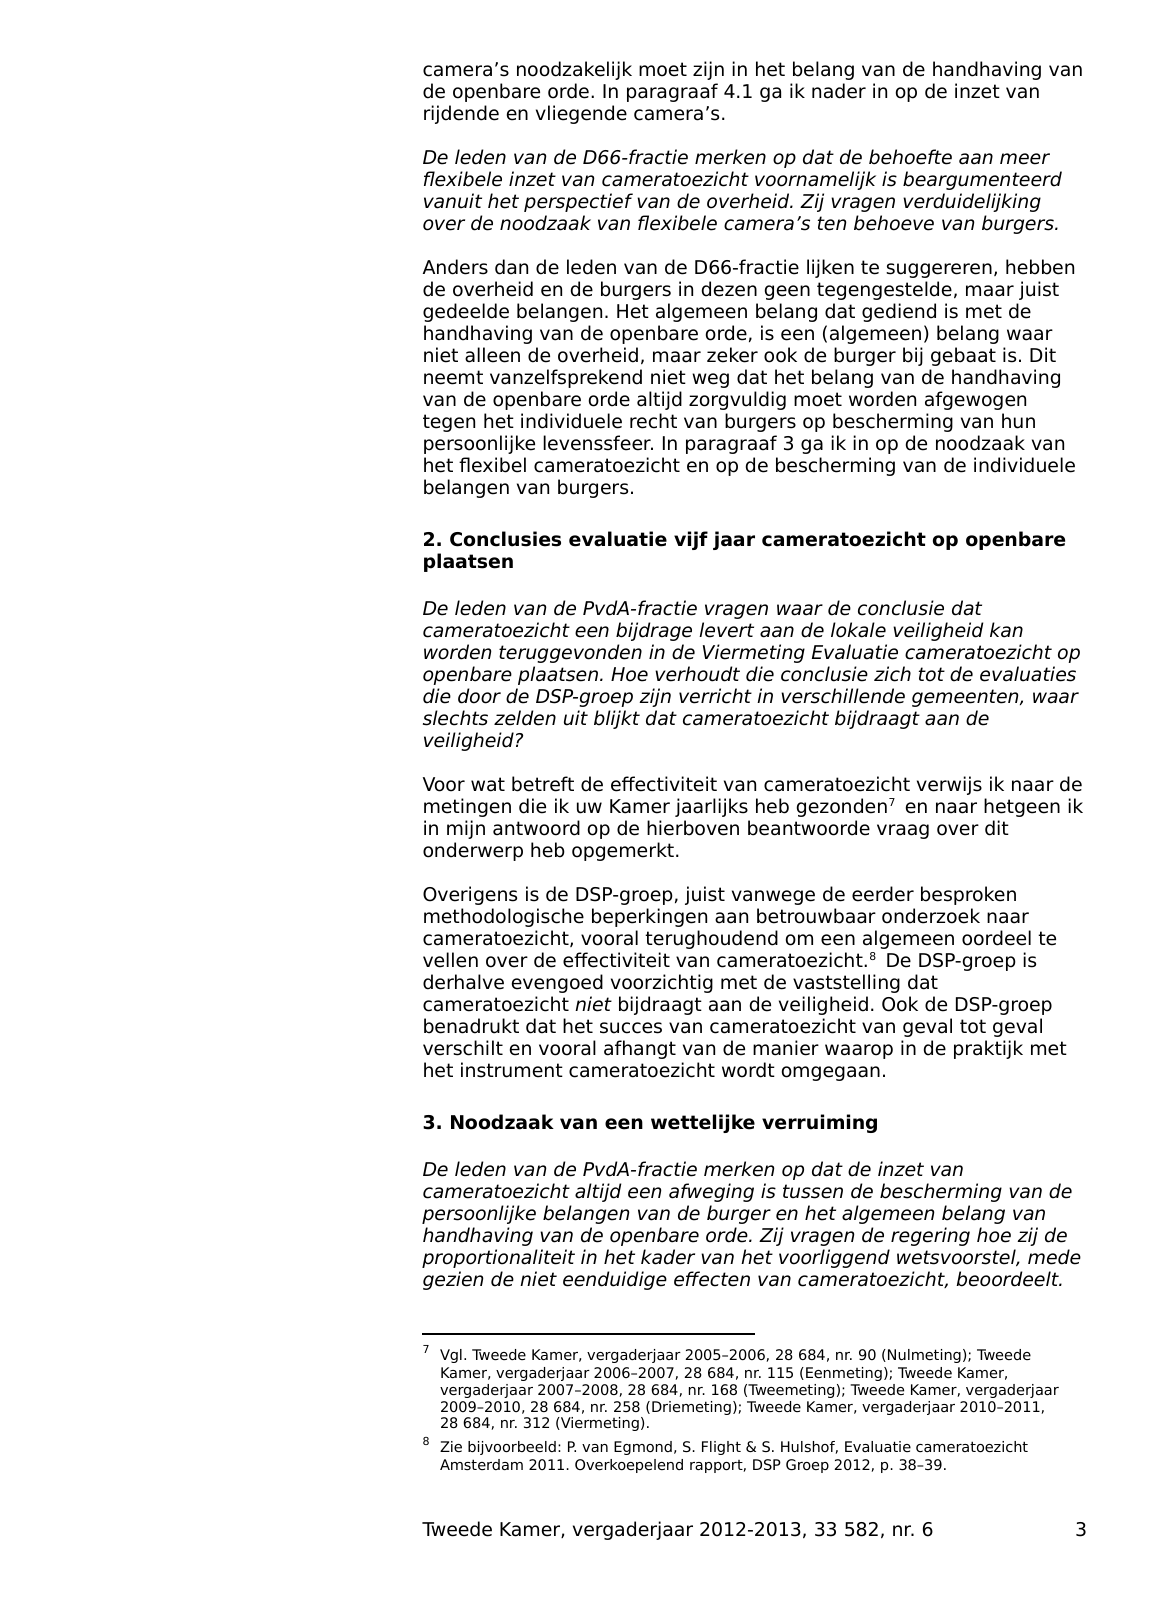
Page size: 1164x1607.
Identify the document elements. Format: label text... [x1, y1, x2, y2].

text De leden van de D66-fractie merken op dat de behoefte aan meer flexibele inzet van cameratoezicht voornamelijk is beargumenteerd vanuit het perspectief van de overheid. Zij vragen verduidelijking over de noodzaak van flexibele camera’s ten behoeve van burgers. [422, 147, 1087, 235]
text Voor wat betreft de effectiviteit van cameratoezicht verwijs ik naar de metingen die ik uw Kamer jaarlijks heb gezonden en naar hetgeen ik in mijn antwoord op de hierboven beantwoorde vraag over dit onderwerp heb opgemerkt. [422, 774, 1087, 862]
text De leden van de PvdA-fractie vragen waar de conclusie dat cameratoezicht een bijdrage levert aan de lokale veiligheid kan worden teruggevonden in de Viermeting Evaluatie cameratoezicht op openbare plaatsen. Hoe verhoudt die conclusie zich tot de evaluaties die door de DSP-groep zijn verricht in verschillende gemeenten, waar slechts zelden uit blijkt dat cameratoezicht bijdraagt aan de veiligheid? [422, 598, 1087, 752]
text Anders dan de leden van de D66-fractie lijken te suggereren, hebben de overheid en de burgers in dezen geen tegengestelde, maar juist gedeelde belangen. Het algemeen belang dat gediend is met de handhaving van de openbare orde, is een (algemeen) belang waar niet alleen de overheid, maar zeker ook de burger bij gebaat is. Dit neemt vanzelfsprekend niet weg dat het belang van de handhaving van de openbare orde altijd zorgvuldig moet worden afgewogen tegen het individuele recht van burgers op bescherming van hun persoonlijke levenssfeer. In paragraaf 3 ga ik in op de noodzaak van het flexibel cameratoezicht en op de bescherming van de individuele belangen van burgers. [422, 257, 1087, 499]
text Vgl. Tweede Kamer, vergaderjaar 2005–2006, 28 684, nr. 90 (Nulmeting); Tweede Kamer, vergaderjaar 2006–2007, 28 684, nr. 115 (Eenmeting); Tweede Kamer, vergaderjaar 2007–2008, 28 684, nr. 168 (Tweemeting); Tweede Kamer, vergaderjaar 2009–2010, 28 684, nr. 258 (Driemeting); Tweede Kamer, vergaderjaar 2010–2011, 28 684, nr. 312 (Viermeting). [422, 1343, 1087, 1432]
subtitle 3. Noodzaak van een wettelijke verruiming [422, 1112, 1087, 1134]
text Overigens is de DSP-groep, juist vanwege de eerder besproken methodologische beperkingen aan betrouwbaar onderzoek naar cameratoezicht, vooral terughoudend om een algemeen oordeel te vellen over de effectiviteit van cameratoezicht. De DSP-groep is derhalve evengoed voorzichtig met de vaststelling dat cameratoezicht niet bijdraagt aan de veiligheid. Ook de DSP-groep benadrukt dat het succes van cameratoezicht van geval tot geval verschilt en vooral afhangt van de manier waarop in de praktijk met het instrument cameratoezicht wordt omgegaan. [422, 884, 1087, 1082]
subtitle 2. Conclusies evaluatie vijf jaar cameratoezicht op openbare plaatsen [422, 529, 1087, 573]
text Zie bijvoorbeeld: P. van Egmond, S. Flight & S. Hulshof, Evaluatie cameratoezicht Amsterdam 2011. Overkoepelend rapport, DSP Groep 2012, p. 38–39. [422, 1435, 1087, 1474]
text camera’s noodzakelijk moet zijn in het belang van de handhaving van de openbare orde. In paragraaf 4.1 ga ik nader in op de inzet van rijdende en vliegende camera’s. [422, 59, 1087, 125]
text De leden van de PvdA-fractie merken op dat de inzet van cameratoezicht altijd een afweging is tussen de bescherming van de persoonlijke belangen van de burger en het algemeen belang van handhaving van de openbare orde. Zij vragen de regering hoe zij de proportionaliteit in het kader van het voorliggend wetsvoorstel, mede gezien de niet eenduidige effecten van cameratoezicht, beoordeelt. [422, 1159, 1087, 1291]
